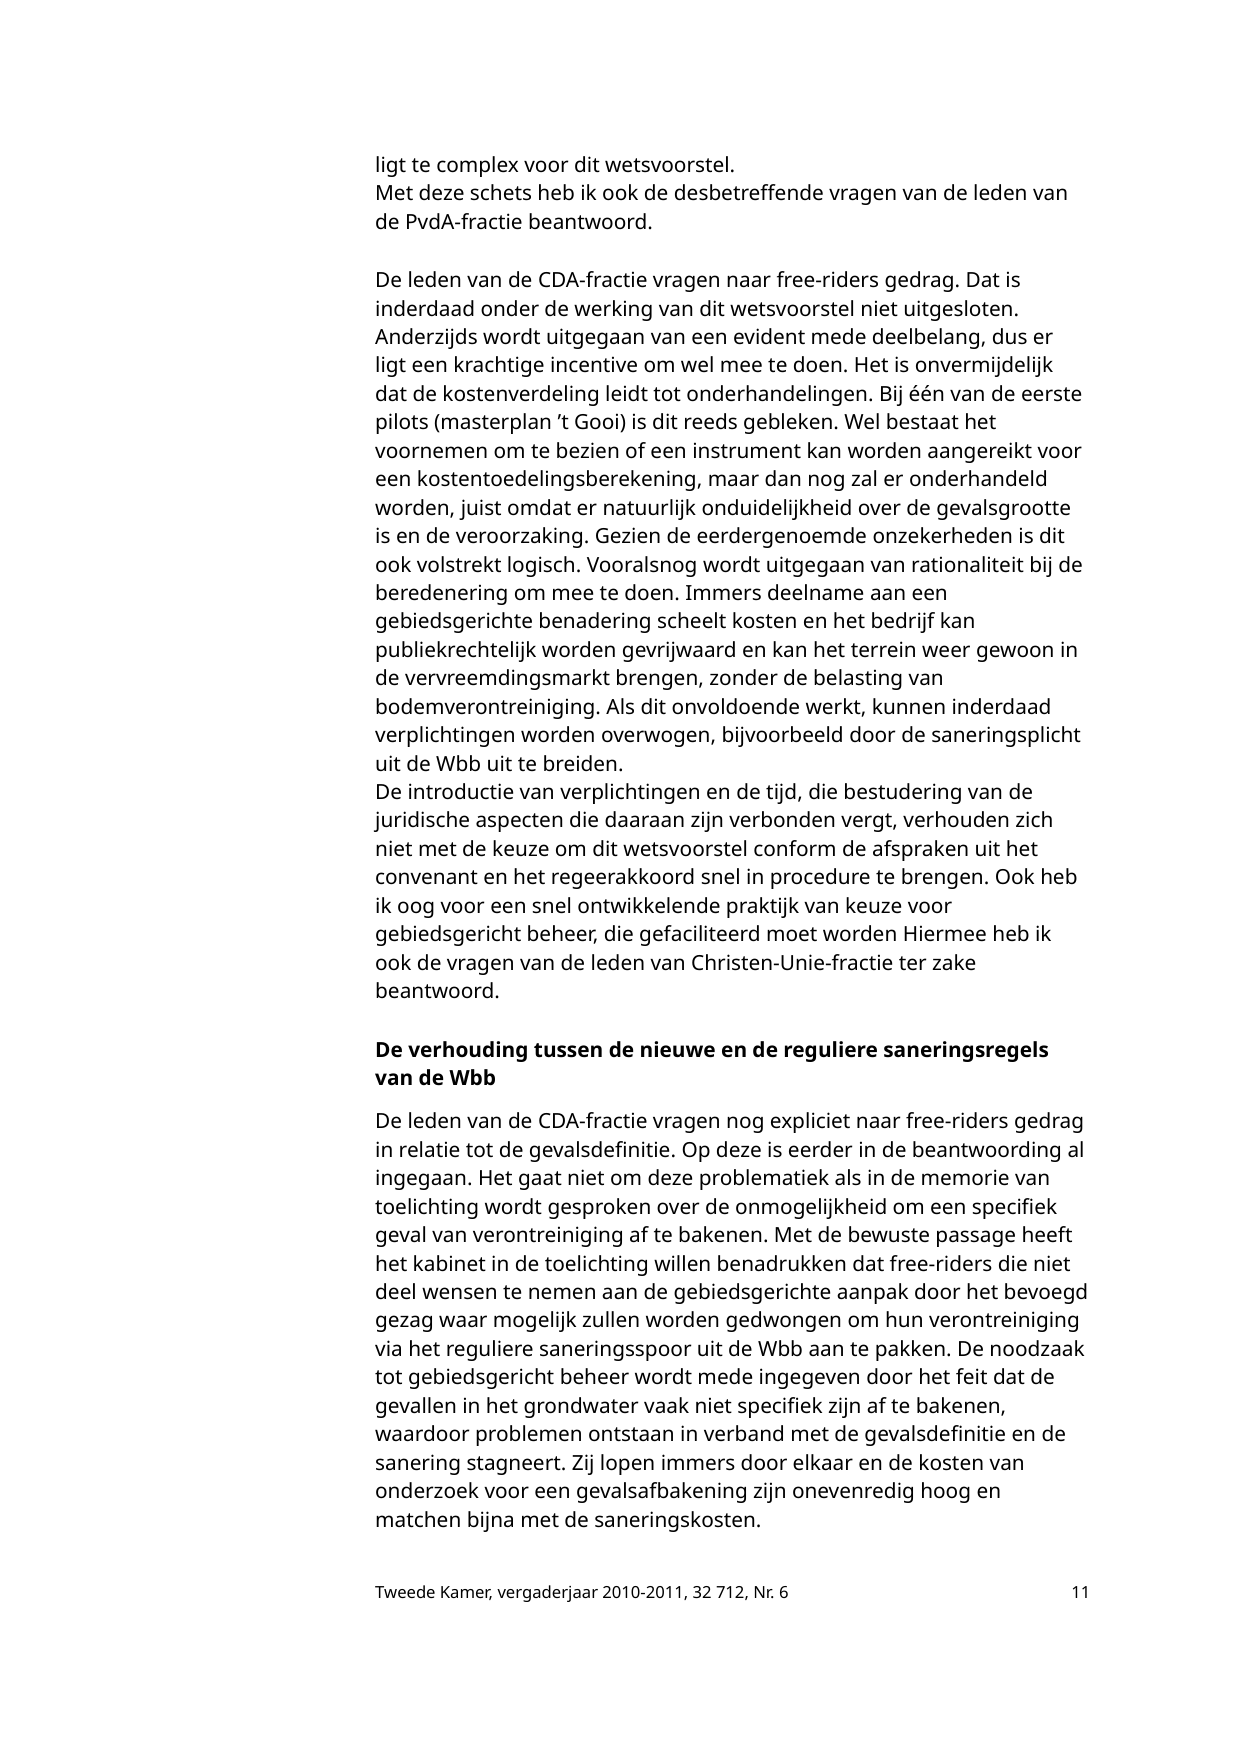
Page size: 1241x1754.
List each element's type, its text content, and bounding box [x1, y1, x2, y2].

text De leden van de CDA-fractie vragen nog expliciet naar free-riders gedrag in relatie tot de gevalsdefinitie. Op deze is eerder in de beantwoording al ingegaan. Het gaat niet om deze problematiek als in de memorie van toelichting wordt gesproken over de onmogelijkheid om een specifiek geval van verontreiniging af te bakenen. Met de bewuste passage heeft het kabinet in de toelichting willen benadrukken dat free-riders die niet deel wensen te nemen aan de gebiedsgerichte aanpak door het bevoegd gezag waar mogelijk zullen worden gedwongen om hun verontreiniging via het reguliere saneringsspoor uit de Wbb aan te pakken. De noodzaak tot gebiedsgericht beheer wordt mede ingegeven door het feit dat de gevallen in het grondwater vaak niet specifiek zijn af te bakenen, waardoor problemen ontstaan in verband met de gevalsdefinitie en de sanering stagneert. Zij lopen immers door elkaar en de kosten van onderzoek voor een gevalsafbakening zijn onevenredig hoog en matchen bijna met de saneringskosten. [375, 1107, 1090, 1533]
text De introductie van verplichtingen en de tijd, die bestudering van de juridische aspecten die daaraan zijn verbonden vergt, verhouden zich niet met de keuze om dit wetsvoorstel conform de afspraken uit het convenant en het regeerakkoord snel in procedure te brengen. Ook heb ik oog voor een snel ontwikkelende praktijk van keuze voor gebiedsgericht beheer, die gefaciliteerd moet worden Hiermee heb ik ook de vragen van de leden van Christen-Unie-fractie ter zake beantwoord. [375, 777, 1090, 1005]
text Met deze schets heb ik ook de desbetreffende vragen van de leden van de PvdA-fractie beantwoord. [375, 178, 1090, 235]
text De leden van de CDA-fractie vragen naar free-riders gedrag. Dat is inderdaad onder de werking van dit wetsvoorstel niet uitgesloten. Anderzijds wordt uitgegaan van een evident mede deelbelang, dus er ligt een krachtige incentive om wel mee te doen. Het is onvermijdelijk dat de kostenverdeling leidt tot onderhandelingen. Bij één van de eerste pilots (masterplan ’t Gooi) is dit reeds gebleken. Wel bestaat het voornemen om te bezien of een instrument kan worden aangereikt voor een kostentoedelingsberekening, maar dan nog zal er onderhandeld worden, juist omdat er natuurlijk onduidelijkheid over de gevalsgrootte is en de veroorzaking. Gezien de eerdergenoemde onzekerheden is dit ook volstrekt logisch. Vooralsnog wordt uitgegaan van rationaliteit bij de beredenering om mee te doen. Immers deelname aan een gebiedsgerichte benadering scheelt kosten en het bedrijf kan publiekrechtelijk worden gevrijwaard en kan het terrein weer gewoon in de vervreemdingsmarkt brengen, zonder de belasting van bodemverontreiniging. Als dit onvoldoende werkt, kunnen inderdaad verplichtingen worden overwogen, bijvoorbeeld door de saneringsplicht uit de Wbb uit te breiden. [375, 265, 1090, 777]
text ligt te complex voor dit wetsvoorstel. [375, 150, 1090, 178]
text De verhouding tussen de nieuwe en de reguliere saneringsregels van de Wbb [375, 1035, 1090, 1092]
